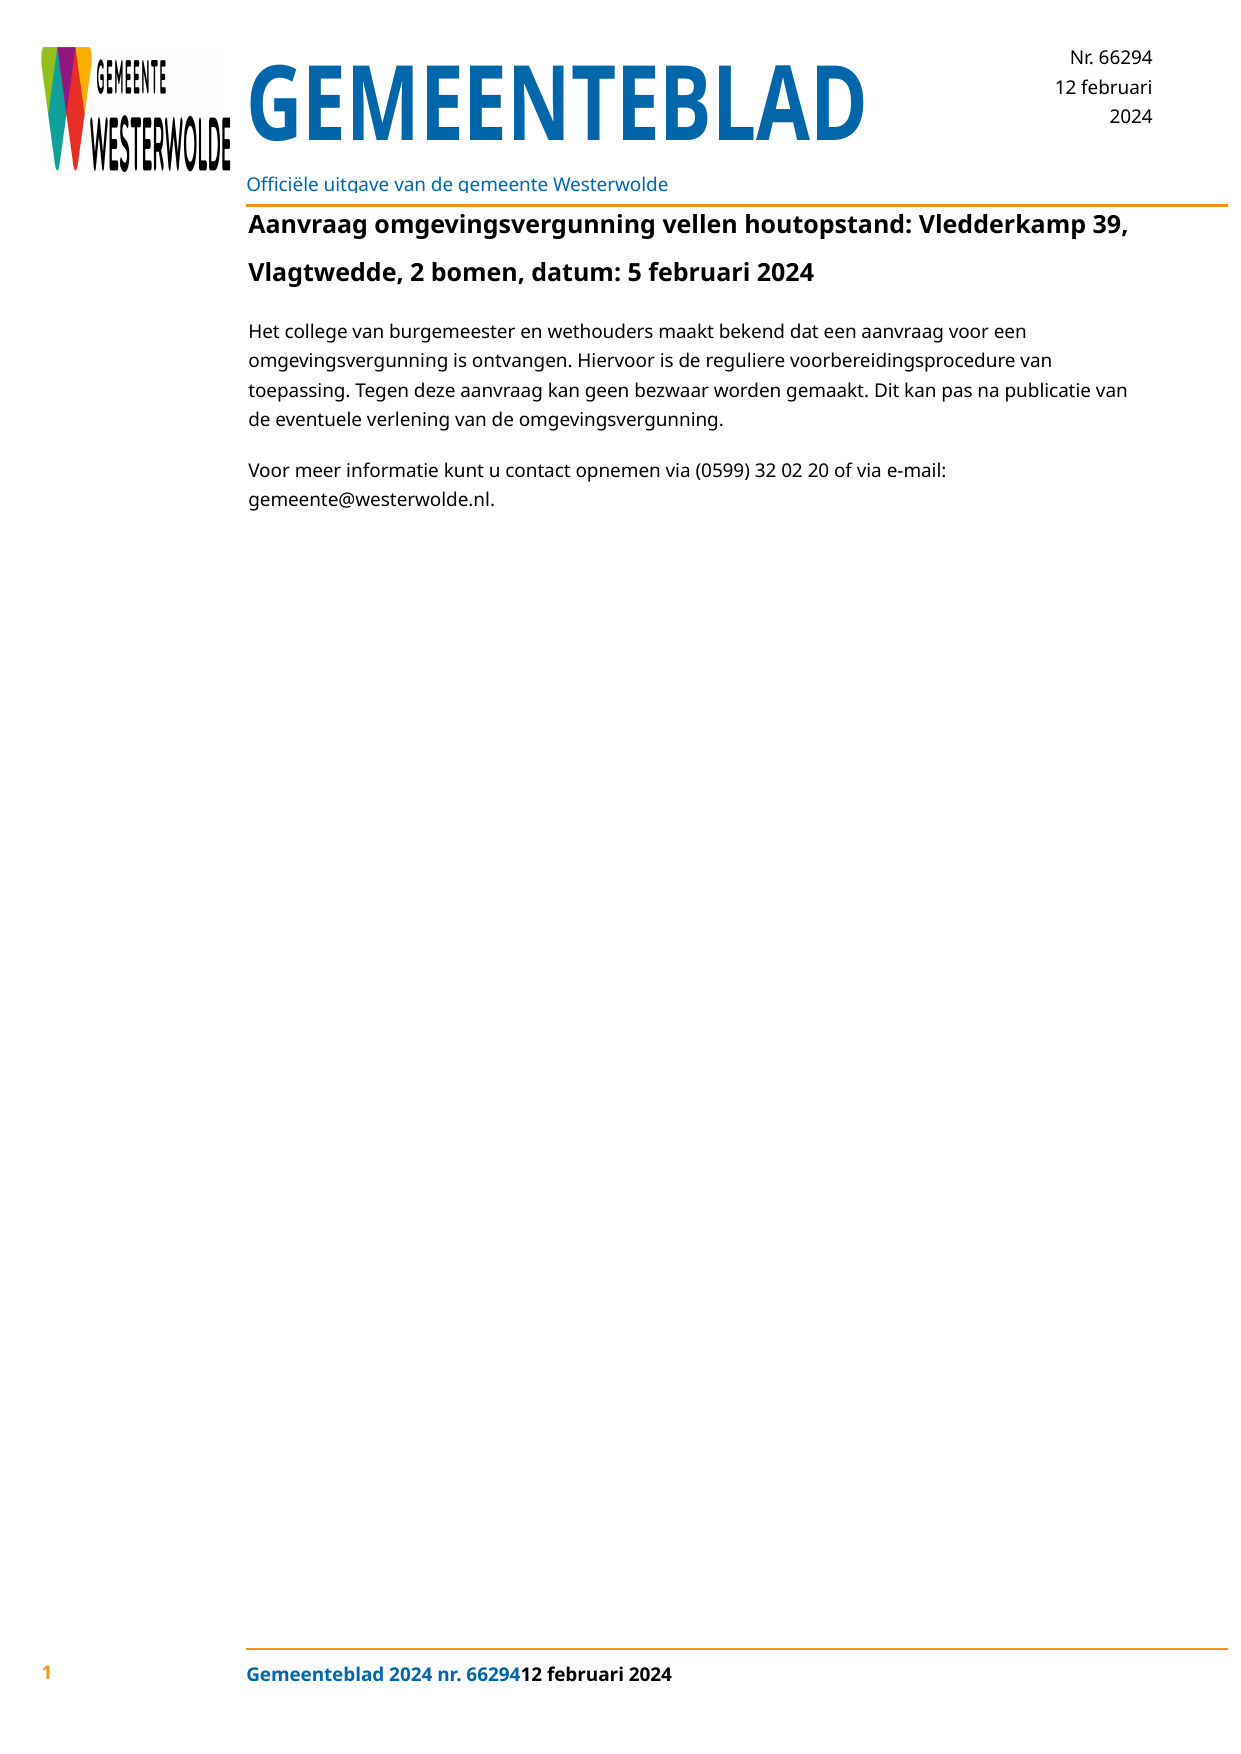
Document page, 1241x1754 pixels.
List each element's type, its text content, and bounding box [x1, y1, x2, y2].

text Voor meer informatie kunt u contact opnemen via (0599) 32 02 20 of via e-mail: gemeente@westerwolde.nl. [248, 457, 1152, 512]
text Aanvraag omgevingsvergunning vellen houtopstand: Vledderkamp 39, Vlagtwedde, 2 bomen, datum: 5 februari 2024 [248, 207, 1152, 288]
text Het college van burgemeester en wethouders maakt bekend dat een aanvraag voor een omgevingsvergunning is ontvangen. Hiervoor is de reguliere voorbereidingsprocedure van toepassing. Tegen deze aanvraag kan geen bezwaar worden gemaakt. Dit kan pas na publicatie van de eventuele verlening van de omgevingsvergunning. [248, 318, 1152, 432]
picture [41, 47, 231, 172]
